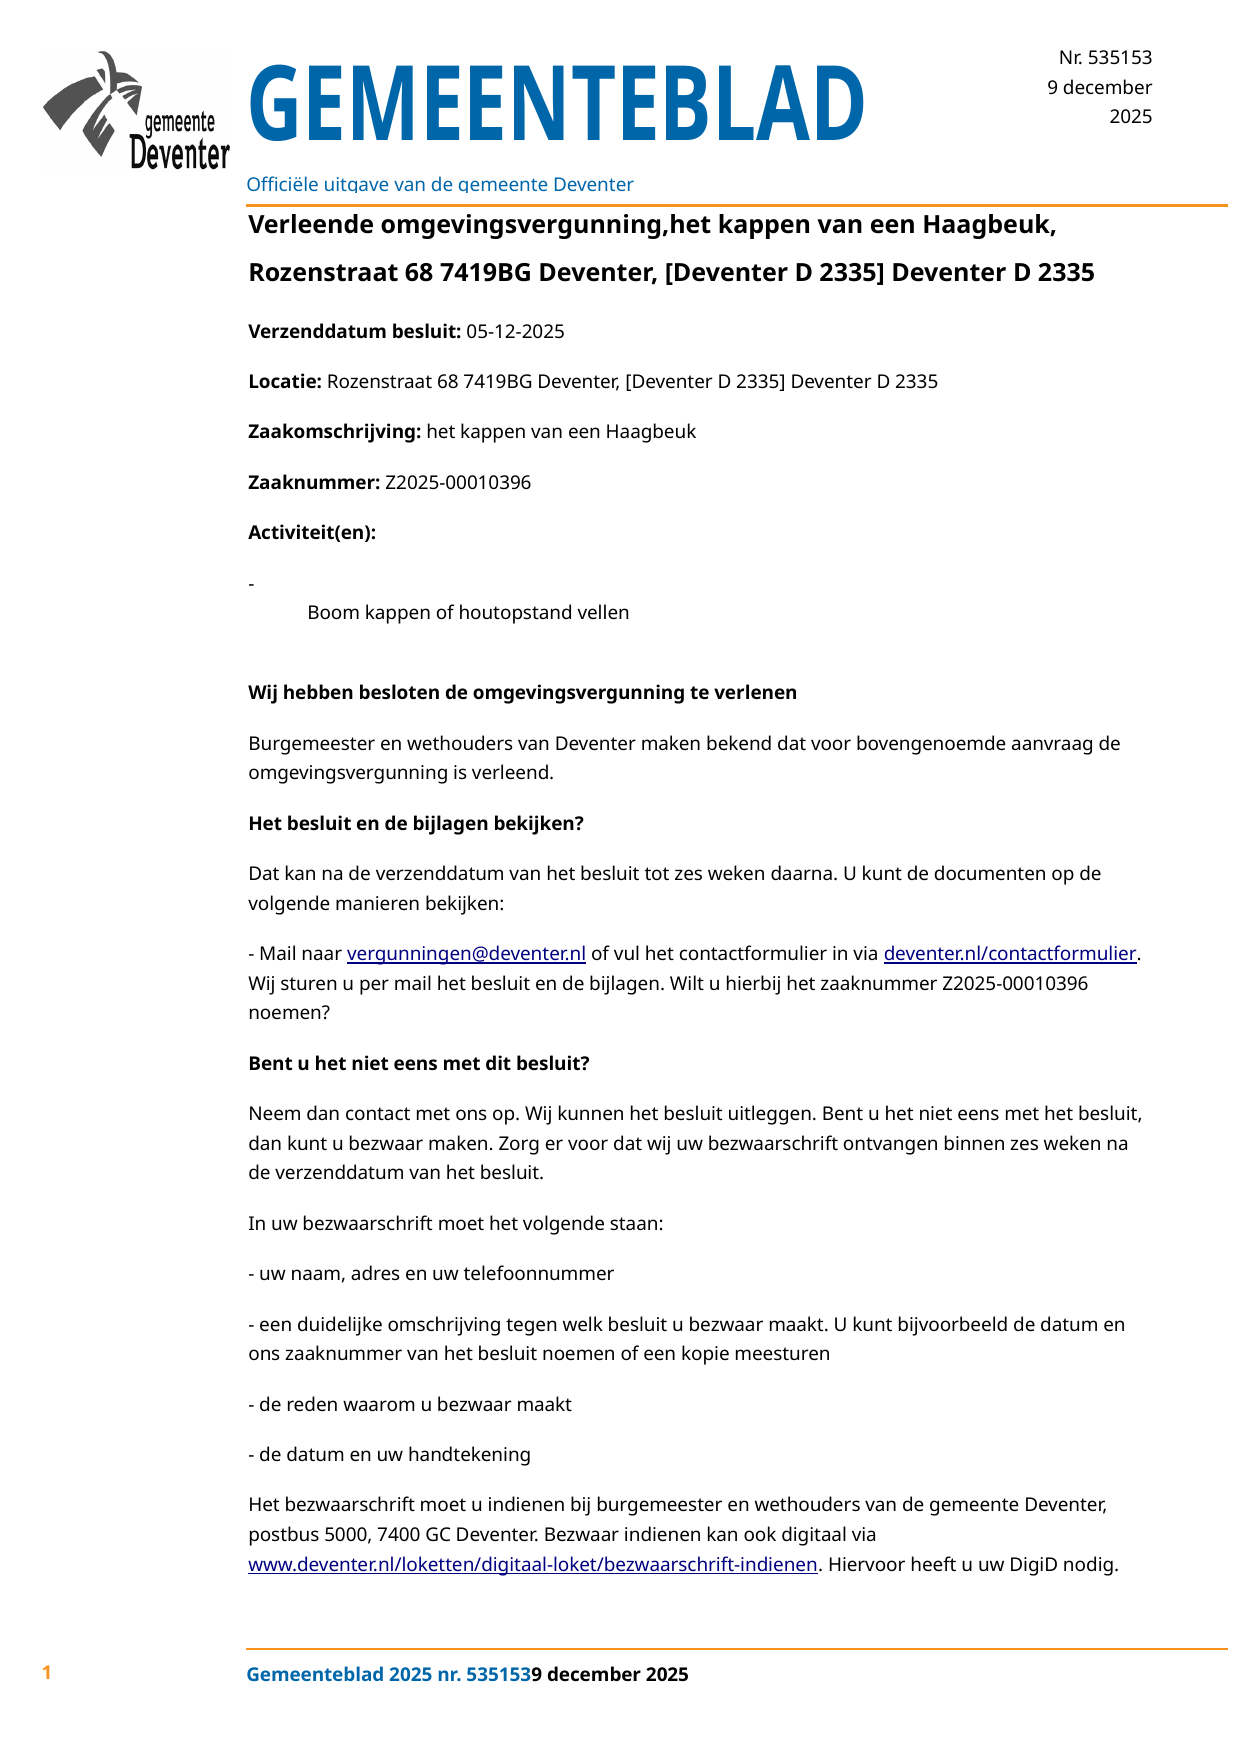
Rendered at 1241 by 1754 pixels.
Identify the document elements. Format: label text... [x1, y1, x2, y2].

text - Mail naar vergunningen@deventer.nl of vul het contactformulier in via deventer.nl/contactformulier. Wij sturen u per mail het besluit en de bijlagen. Wilt u hierbij het zaaknummer Z2025-00010396 noemen? [248, 940, 1152, 1025]
text Wij hebben besloten de omgevingsvergunning te verlenen [248, 679, 1152, 705]
text Het besluit en de bijlagen bekijken? [248, 810, 1152, 836]
text - uw naam, adres en uw telefoonnummer [248, 1260, 1152, 1286]
text Het bezwaarschrift moet u indienen bij burgemeester en wethouders van de gemeente Deventer, postbus 5000, 7400 GC Deventer. Bezwaar indienen kan ook digitaal via www.deventer.nl/loketten/digitaal-loket/bezwaarschrift-indienen. Hiervoor heeft u uw DigiD nodig. [248, 1492, 1152, 1577]
text Neem dan contact met ons op. Wij kunnen het besluit uitleggen. Bent u het niet eens met het besluit, dan kunt u bezwaar maken. Zorg er voor dat wij uw bezwaarschrift ontvangen binnen zes weken na de verzenddatum van het besluit. [248, 1100, 1152, 1185]
text Locatie: Rozenstraat 68 7419BG Deventer, [Deventer D 2335] Deventer D 2335 [248, 368, 1152, 394]
text - de datum en uw handtekening [248, 1441, 1152, 1467]
text Bent u het niet eens met dit besluit? [248, 1050, 1152, 1076]
text Burgemeester en wethouders van Deventer maken bekend dat voor bovengenoemde aanvraag de omgevingsvergunning is verleend. [248, 730, 1152, 785]
picture [41, 47, 231, 172]
text Verzenddatum besluit: 05-12-2025 [248, 318, 1152, 344]
text Zaaknummer: Z2025-00010396 [248, 469, 1152, 495]
text Dat kan na de verzenddatum van het besluit tot zes weken daarna. U kunt de documenten op de volgende manieren bekijken: [248, 860, 1152, 916]
text Zaakomschrijving: het kappen van een Haagbeuk [248, 419, 1152, 444]
list Boom kappen of houtopstand vellen [248, 599, 1152, 625]
text In uw bezwaarschrift moet het volgende staan: [248, 1210, 1152, 1236]
text - de reden waarom u bezwaar maakt [248, 1391, 1152, 1417]
text Activiteit(en): [248, 519, 1152, 545]
text Verleende omgevingsvergunning,het kappen van een Haagbeuk, Rozenstraat 68 7419BG Deventer, [Deventer D 2335] Deventer D 2335 [248, 207, 1152, 288]
text - een duidelijke omschrijving tegen welk besluit u bezwaar maakt. U kunt bijvoorbeeld de datum en ons zaaknummer van het besluit noemen of een kopie meesturen [248, 1311, 1152, 1366]
